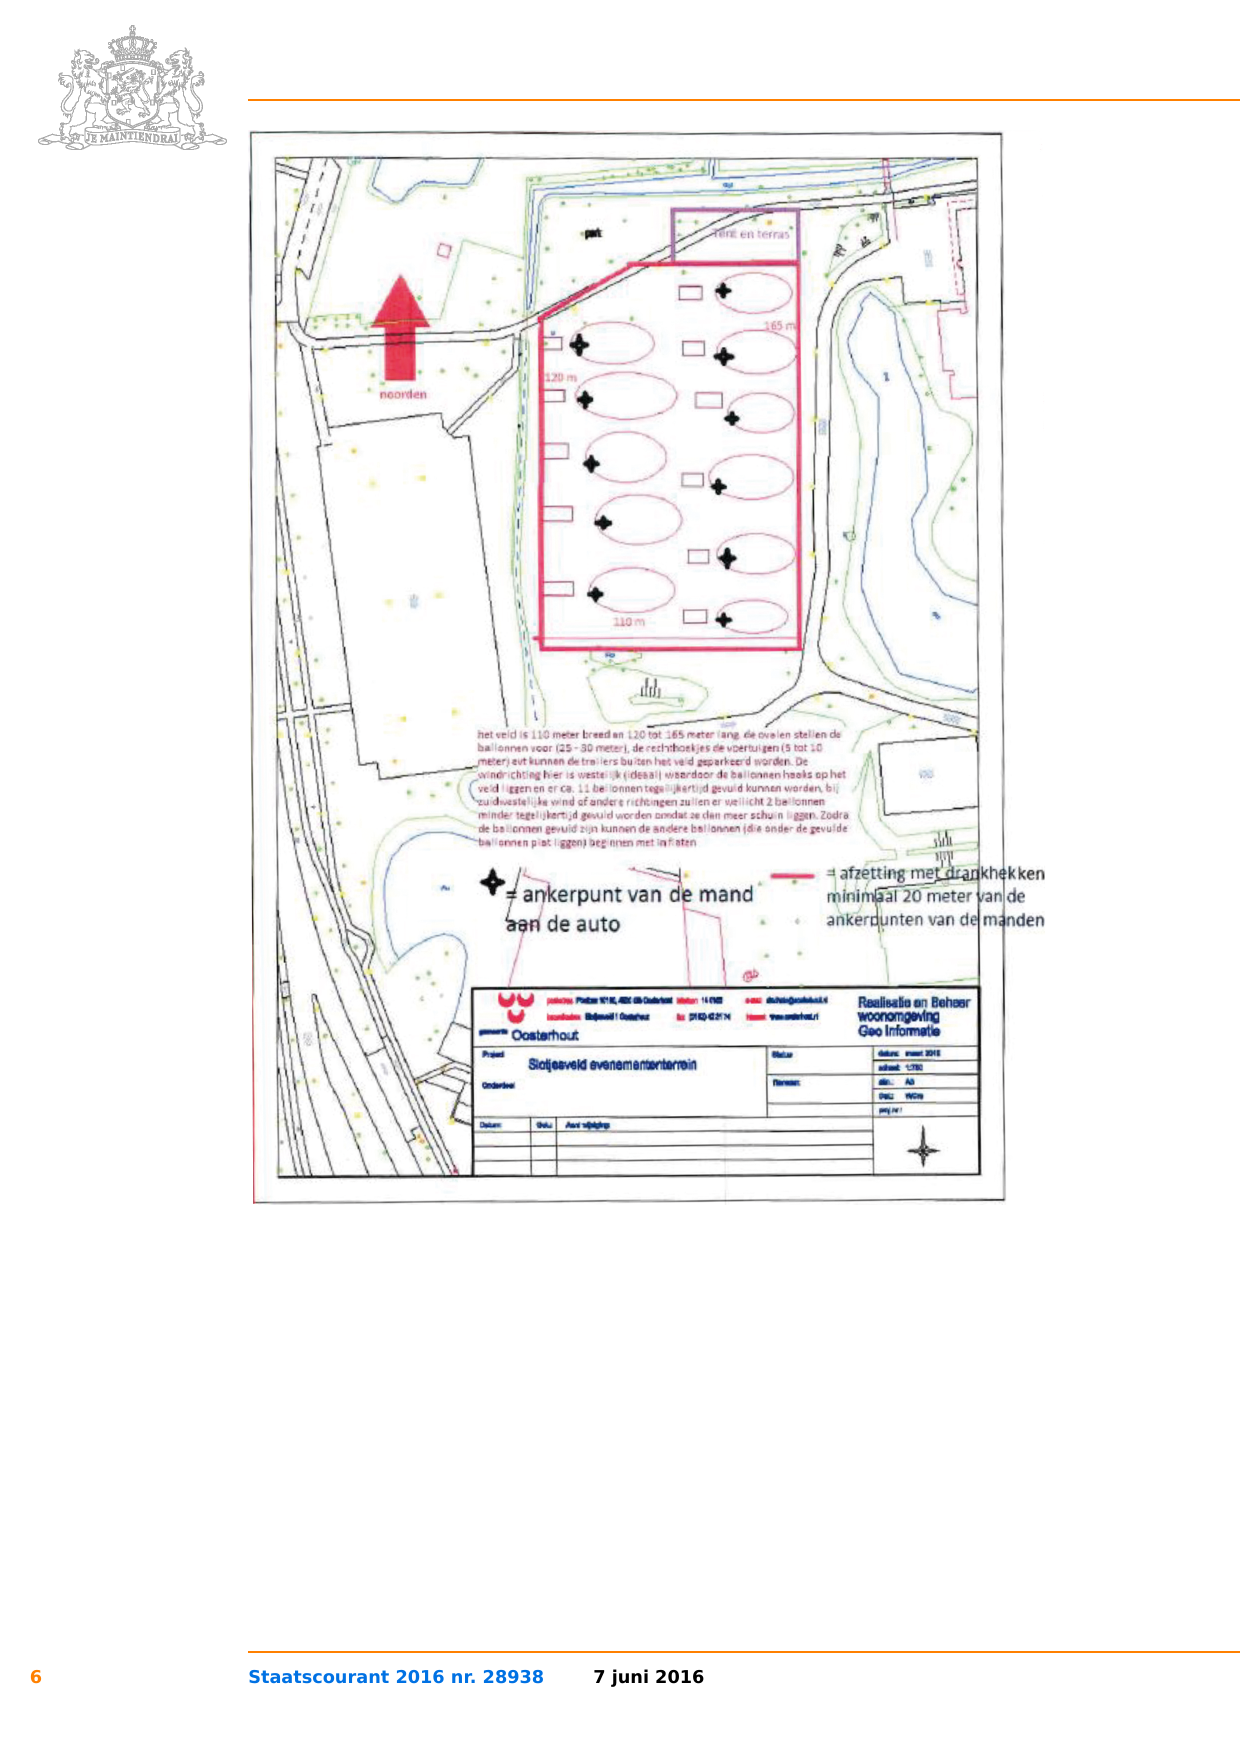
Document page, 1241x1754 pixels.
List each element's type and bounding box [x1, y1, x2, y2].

text [1046, 130, 1163, 1205]
picture [38, 25, 227, 150]
picture [248, 130, 1046, 1205]
